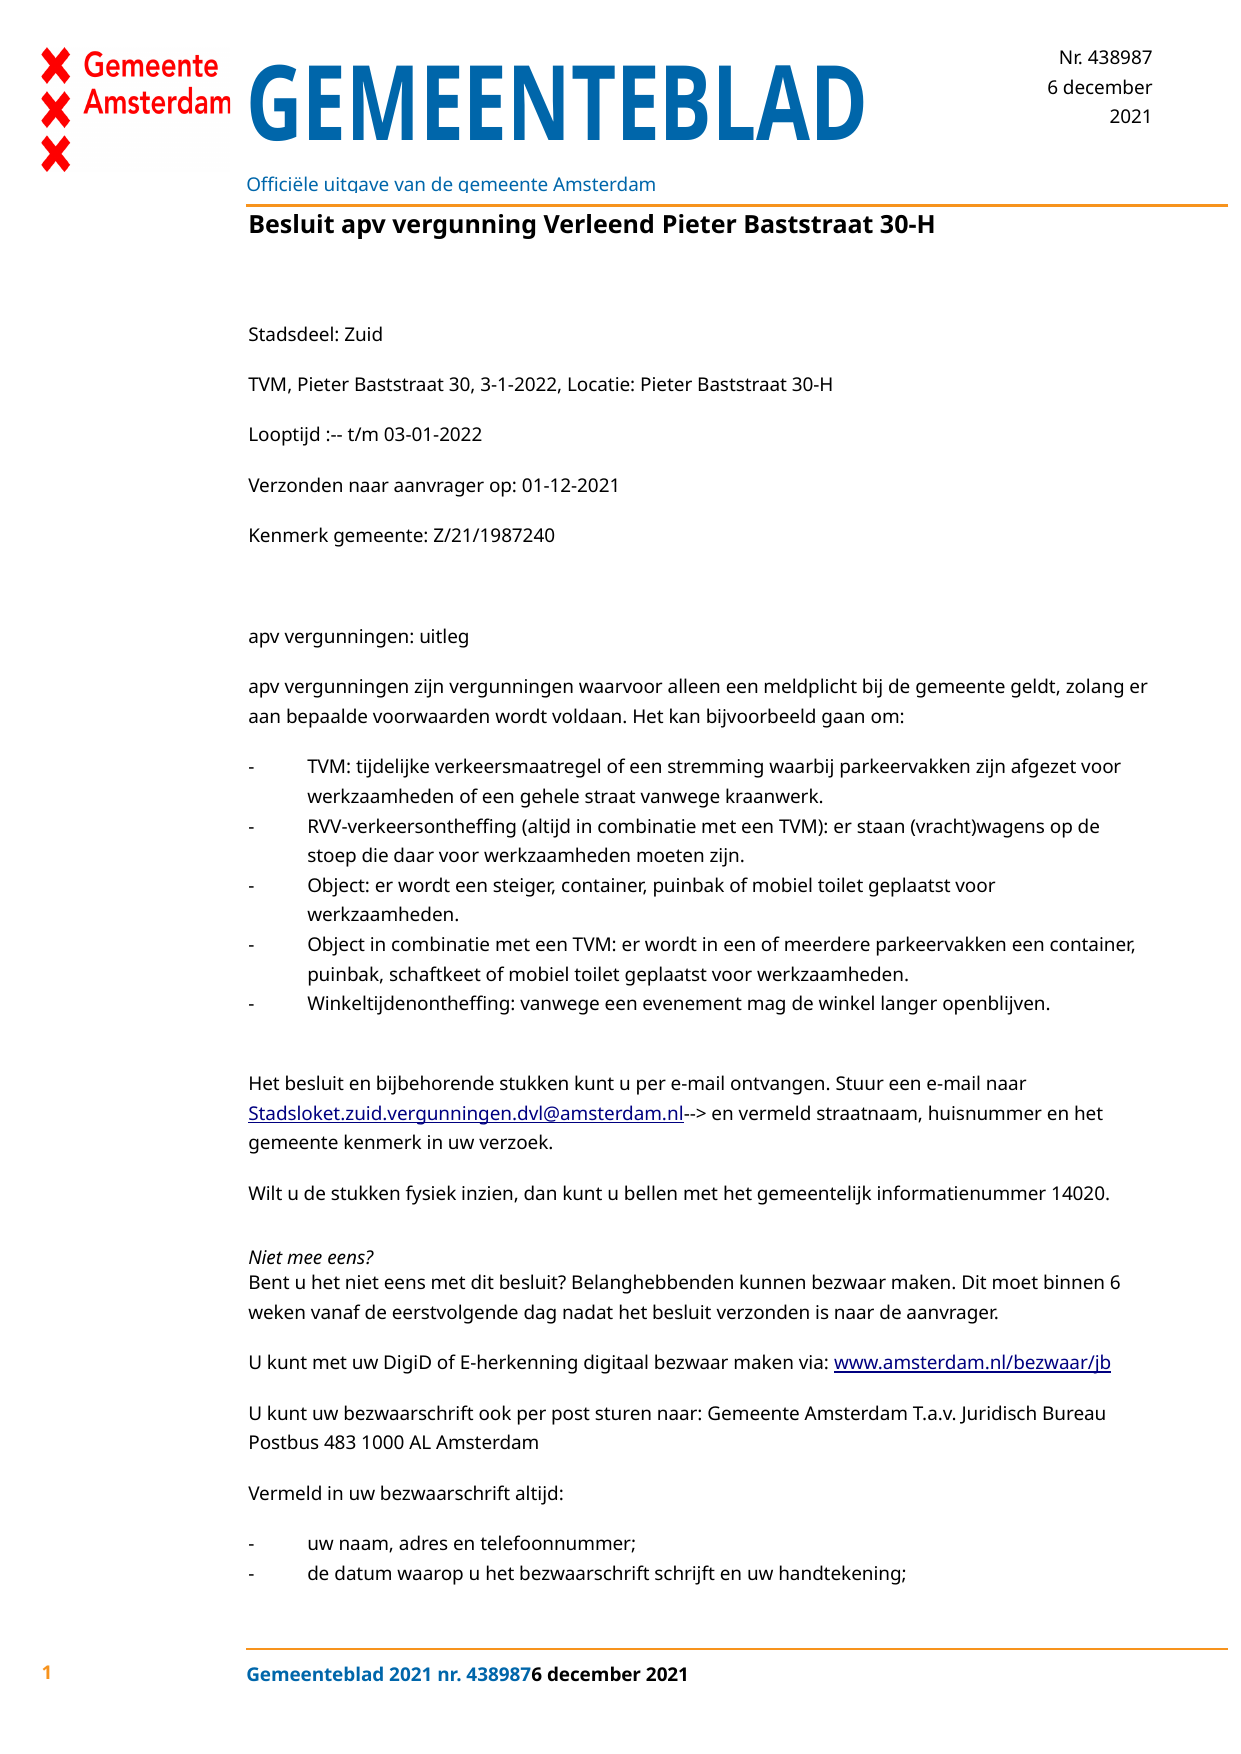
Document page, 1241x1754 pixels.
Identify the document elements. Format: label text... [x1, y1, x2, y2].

picture [41, 47, 231, 172]
text Kenmerk gemeente: Z/21/1987240 [248, 522, 1152, 548]
text Niet mee eens? [248, 1244, 1152, 1269]
list RVV-verkeersontheffing (altijd in combinatie met een TVM): er staan (vracht)wagens op de stoep die daar voor werkzaamheden moeten zijn. [248, 813, 1152, 868]
text Vermeld in uw bezwaarschrift altijd: [248, 1480, 1152, 1506]
text Het besluit en bijbehorende stukken kunt u per e-mail ontvangen. Stuur een e-mail naar Stadsloket.zuid.vergunningen.dvl@amsterdam.nl--> en vermeld straatnaam, huisnummer en het gemeente kenmerk in uw verzoek. [248, 1070, 1152, 1155]
text Looptijd :-- t/m 03-01-2022 [248, 422, 1152, 447]
text Verzonden naar aanvrager op: 01-12-2021 [248, 472, 1152, 498]
text Bent u het niet eens met dit besluit? Belanghebbenden kunnen bezwaar maken. Dit moet binnen 6 weken vanaf de eerstvolgende dag nadat het besluit verzonden is naar de aanvrager. [248, 1269, 1152, 1325]
text TVM, Pieter Baststraat 30, 3-1-2022, Locatie: Pieter Baststraat 30-H [248, 371, 1152, 397]
text U kunt uw bezwaarschrift ook per post sturen naar: Gemeente Amsterdam T.a.v. Juridisch Bureau Postbus 483 1000 AL Amsterdam [248, 1400, 1152, 1455]
text Wilt u de stukken fysiek inzien, dan kunt u bellen met het gemeentelijk informatienummer 14020. [248, 1180, 1152, 1206]
list de datum waarop u het bezwaarschrift schrijft en uw handtekening; [248, 1560, 1152, 1586]
text Stadsdeel: Zuid [248, 321, 1152, 346]
list TVM: tijdelijke verkeersmaatregel of een stremming waarbij parkeervakken zijn afgezet voor werkzaamheden of een gehele straat vanwege kraanwerk. [248, 754, 1152, 809]
text U kunt met uw DigiD of E-herkenning digitaal bezwaar maken via: www.amsterdam.nl/bezwaar/jb [248, 1349, 1152, 1375]
text apv vergunningen zijn vergunningen waarvoor alleen een meldplicht bij de gemeente geldt, zolang er aan bepaalde voorwaarden wordt voldaan. Het kan bijvoorbeeld gaan om: [248, 674, 1152, 729]
list Object in combinatie met een TVM: er wordt in een of meerdere parkeervakken een container, puinbak, schaftkeet of mobiel toilet geplaatst voor werkzaamheden. [248, 931, 1152, 986]
list uw naam, adres en telefoonnummer; [248, 1530, 1152, 1556]
text apv vergunningen: uitleg [248, 623, 1152, 649]
list Object: er wordt een steiger, container, puinbak of mobiel toilet geplaatst voor werkzaamheden. [248, 872, 1152, 927]
list Winkeltijdenontheffing: vanwege een evenement mag de winkel langer openblijven. [248, 990, 1152, 1016]
text Besluit apv vergunning Verleend Pieter Baststraat 30-H [248, 207, 1152, 241]
